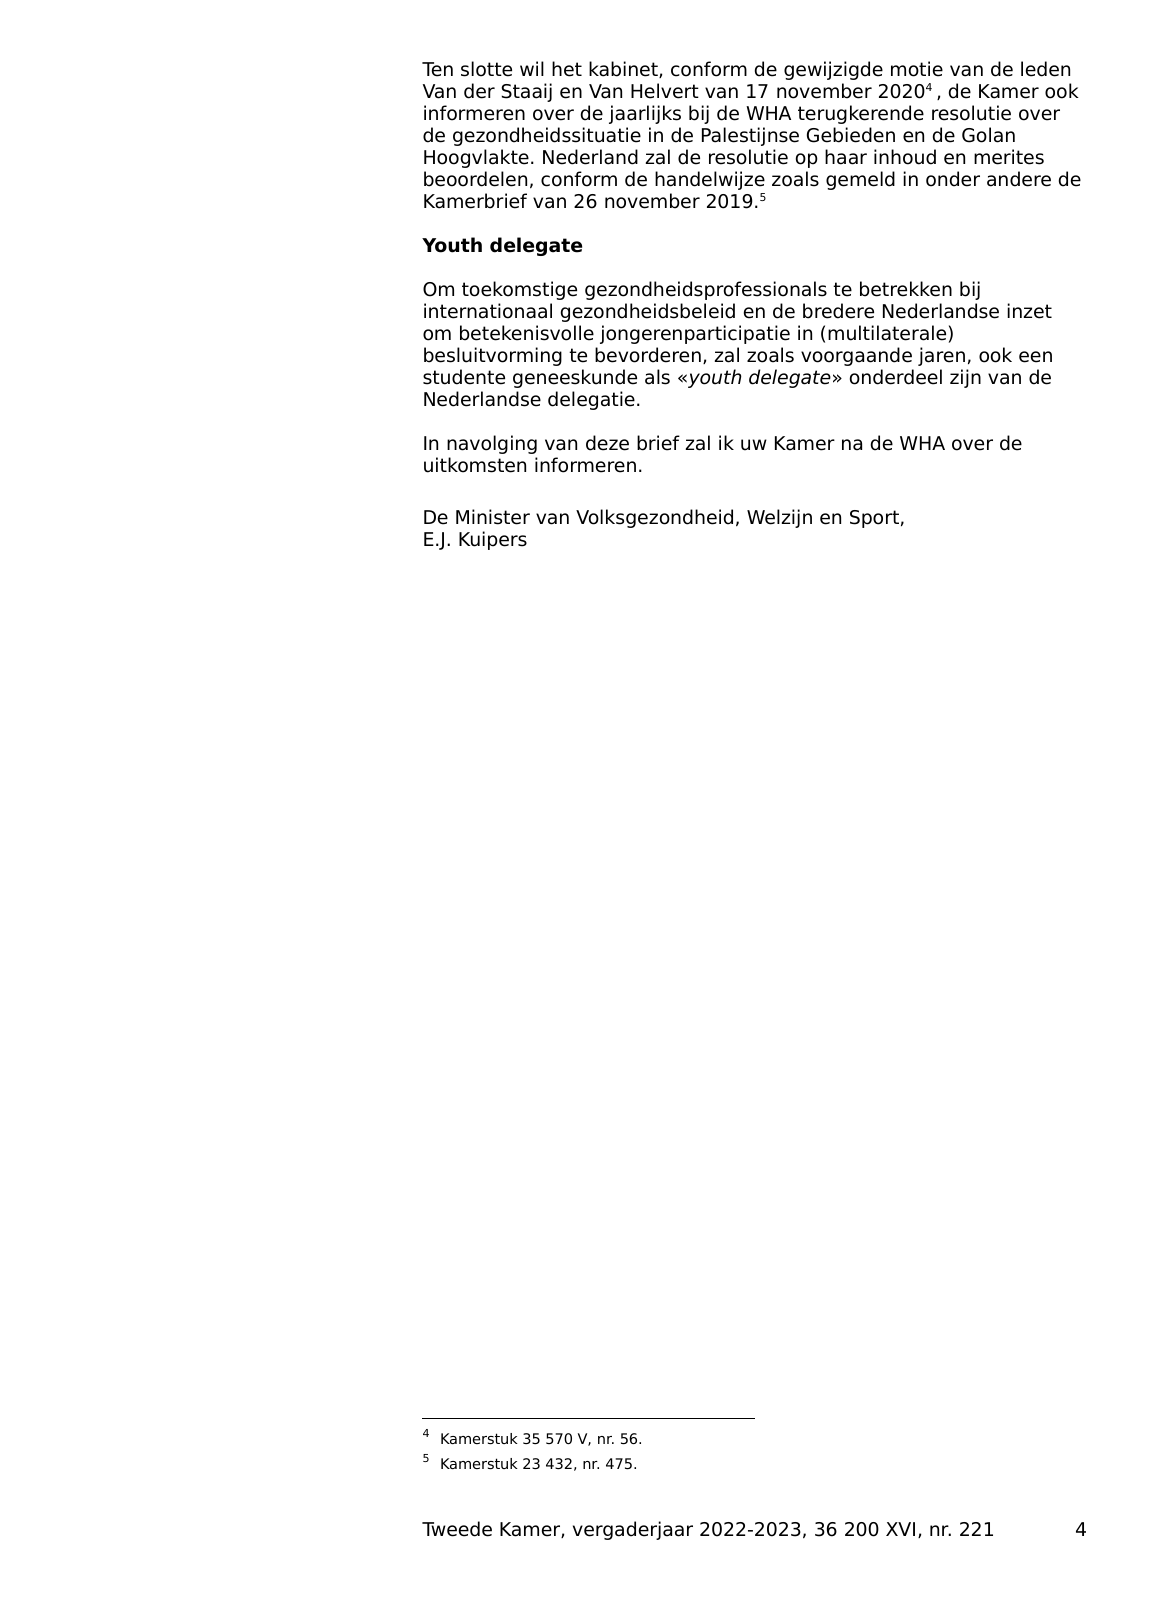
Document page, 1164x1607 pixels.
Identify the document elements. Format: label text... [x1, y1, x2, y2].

text In navolging van deze brief zal ik uw Kamer na de WHA over de uitkomsten informeren. [422, 433, 1087, 477]
subtitle Youth delegate [422, 235, 1087, 257]
text De Minister van Volksgezondheid, Welzijn en Sport, E.J. Kuipers [422, 507, 1087, 551]
text Kamerstuk 35 570 V, nr. 56. [422, 1427, 1087, 1449]
text Om toekomstige gezondheidsprofessionals te betrekken bij internationaal gezondheidsbeleid en de bredere Nederlandse inzet om betekenisvolle jongerenparticipatie in (multilaterale) besluitvorming te bevorderen, zal zoals voorgaande jaren, ook een studente geneeskunde als «youth delegate» onderdeel zijn van de Nederlandse delegatie. [422, 279, 1087, 411]
text Kamerstuk 23 432, nr. 475. [422, 1452, 1087, 1474]
text Ten slotte wil het kabinet, conform de gewijzigde motie van de leden Van der Staaij en Van Helvert van 17 november 2020, de Kamer ook informeren over de jaarlijks bij de WHA terugkerende resolutie over de gezondheidssituatie in de Palestijnse Gebieden en de Golan Hoogvlakte. Nederland zal de resolutie op haar inhoud en merites beoordelen, conform de handelwijze zoals gemeld in onder andere de Kamerbrief van 26 november 2019. [422, 59, 1087, 213]
